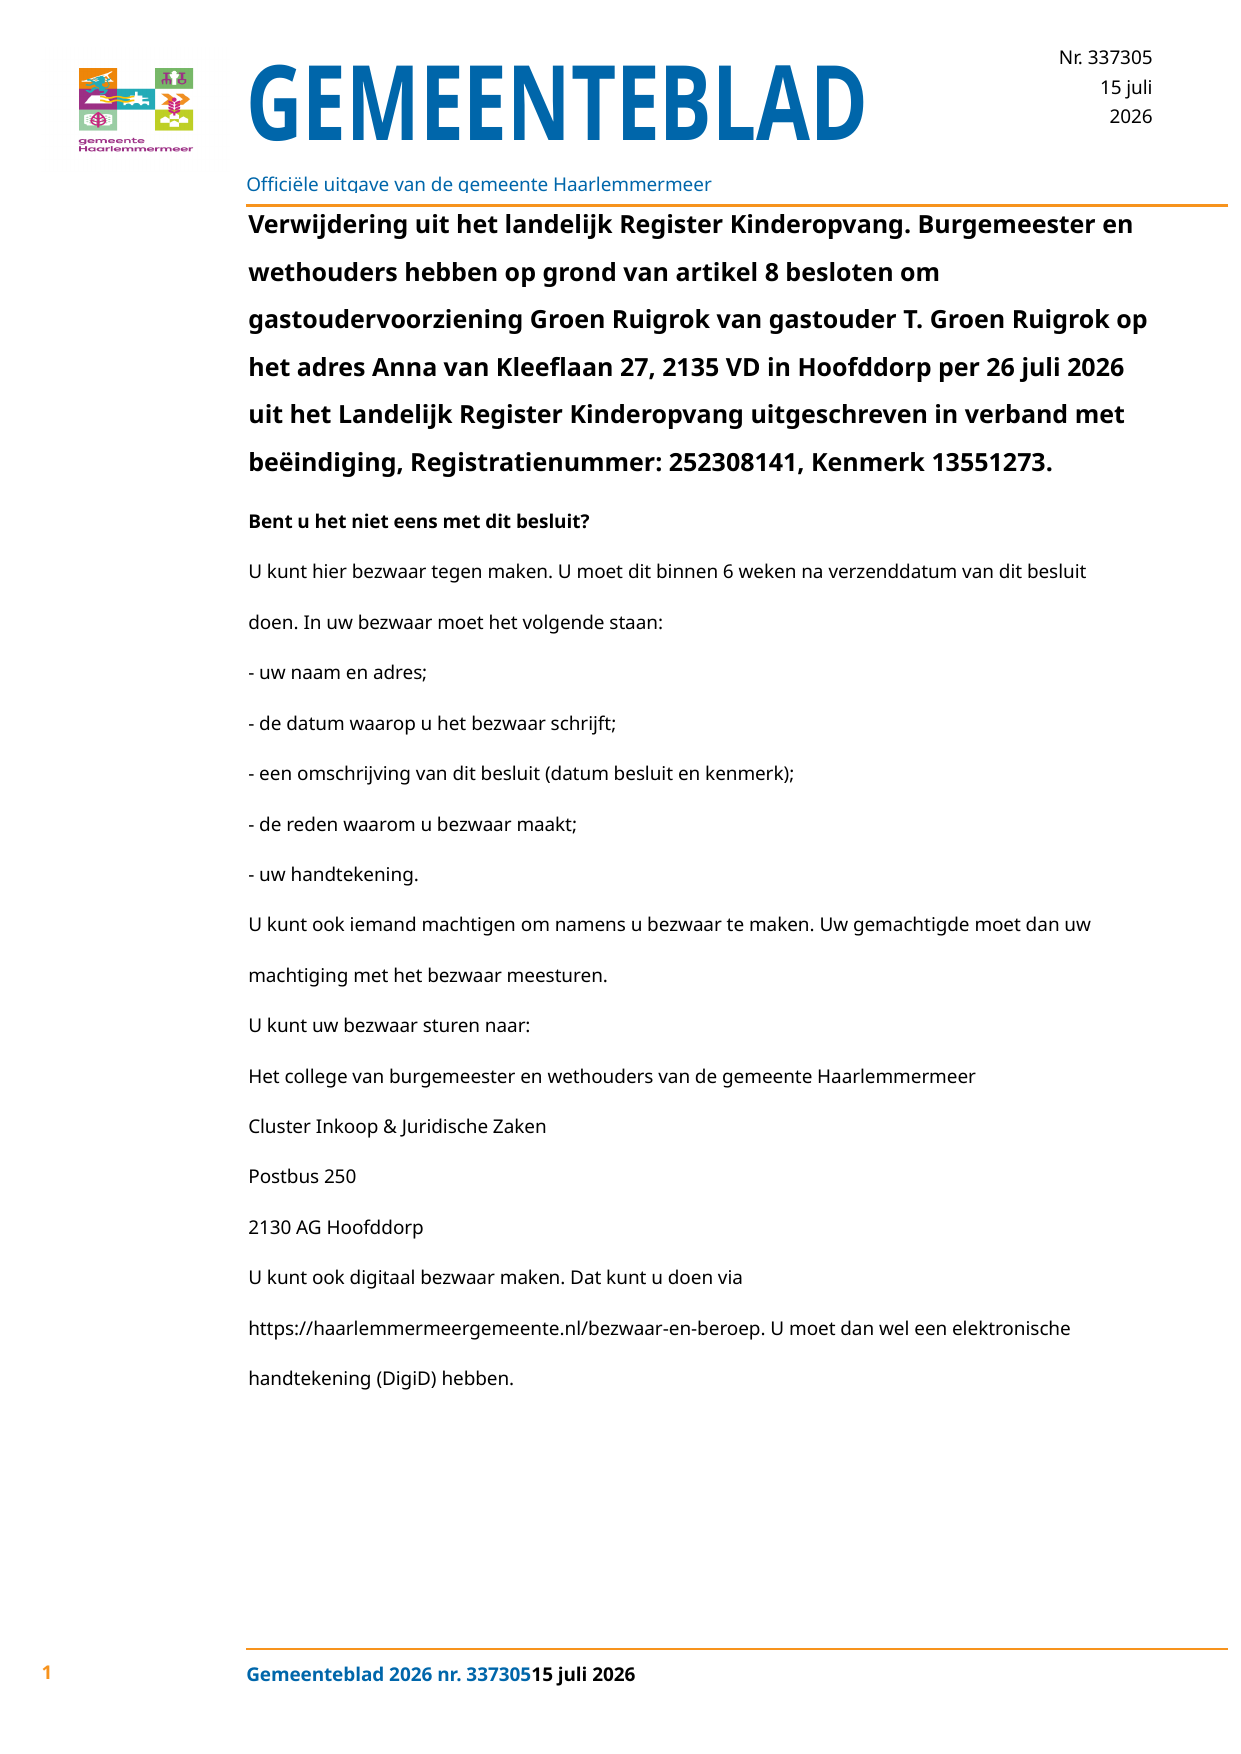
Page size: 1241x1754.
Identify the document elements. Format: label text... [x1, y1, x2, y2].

text handtekening (DigiD) hebben. [248, 1365, 1152, 1391]
text - de datum waarop u het bezwaar schrijft; [248, 710, 1152, 736]
text - de reden waarom u bezwaar maakt; [248, 811, 1152, 837]
text U kunt uw bezwaar sturen naar: [248, 1012, 1152, 1038]
text Bent u het niet eens met dit besluit? [248, 508, 1152, 534]
text Verwijdering uit het landelijk Register Kinderopvang. Burgemeester en wethouders hebben op grond van artikel 8 besloten om gastoudervoorziening Groen Ruigrok van gastouder T. Groen Ruigrok op het adres Anna van Kleeflaan 27, 2135 VD in Hoofddorp per 26 juli 2026 uit het Landelijk Register Kinderopvang uitgeschreven in verband met beëindiging, Registratienummer: 252308141, Kenmerk 13551273. [248, 207, 1152, 479]
text U kunt ook digitaal bezwaar maken. Dat kunt u doen via [248, 1264, 1152, 1290]
text machtiging met het bezwaar meesturen. [248, 962, 1152, 988]
text - uw handtekening. [248, 861, 1152, 887]
text doen. In uw bezwaar moet het volgende staan: [248, 609, 1152, 635]
text Postbus 250 [248, 1164, 1152, 1189]
text Het college van burgemeester en wethouders van de gemeente Haarlemmermeer [248, 1063, 1152, 1089]
text https://haarlemmermeergemeente.nl/bezwaar-en-beroep. U moet dan wel een elektronische [248, 1315, 1152, 1341]
text - uw naam en adres; [248, 659, 1152, 685]
text Cluster Inkoop & Juridische Zaken [248, 1113, 1152, 1139]
text U kunt ook iemand machtigen om namens u bezwaar te maken. Uw gemachtigde moet dan uw [248, 912, 1152, 937]
text 2130 AG Hoofddorp [248, 1214, 1152, 1240]
text - een omschrijving van dit besluit (datum besluit en kenmerk); [248, 760, 1152, 786]
picture [41, 47, 231, 172]
text U kunt hier bezwaar tegen maken. U moet dit binnen 6 weken na verzenddatum van dit besluit [248, 559, 1152, 584]
